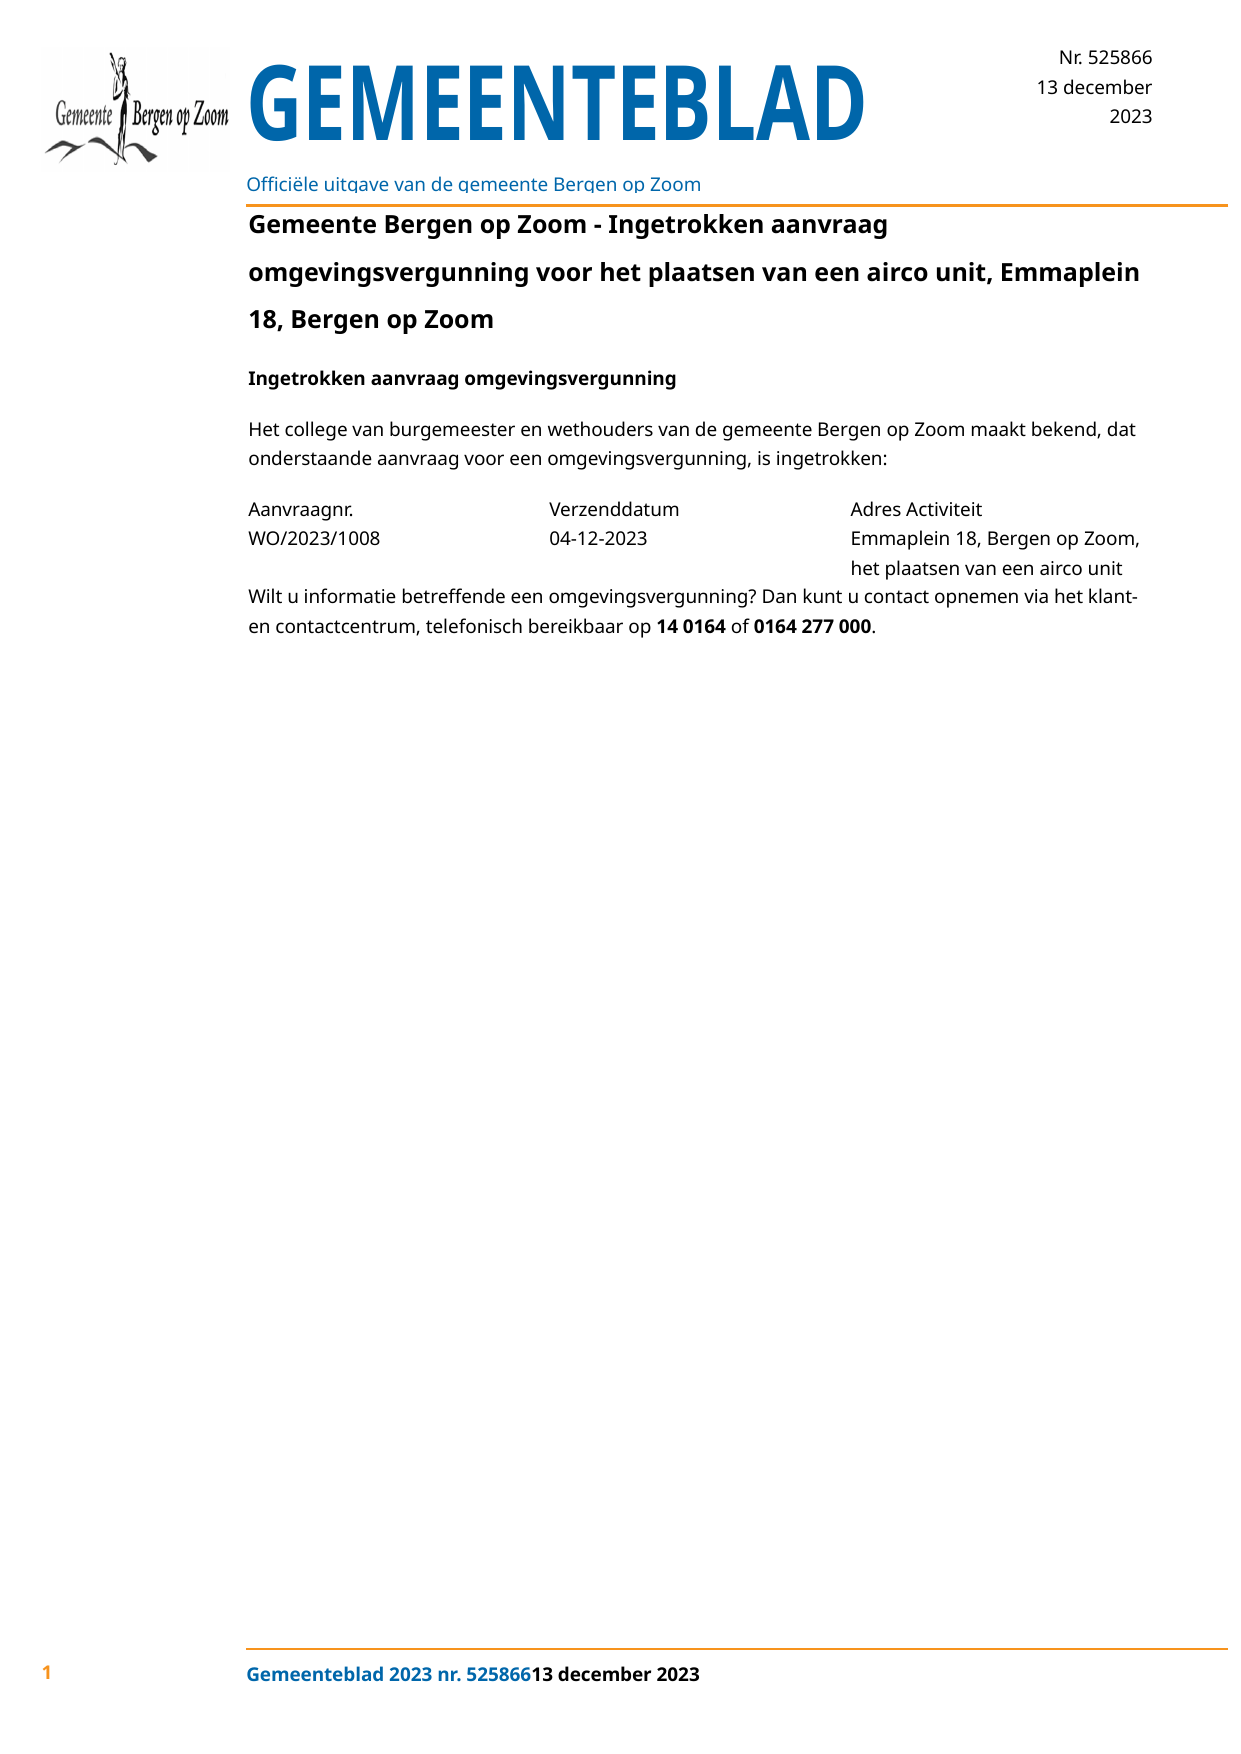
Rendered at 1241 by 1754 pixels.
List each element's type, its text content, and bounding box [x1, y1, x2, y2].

table_header Verzenddatum [549, 496, 850, 522]
table_header Adres Activiteit [850, 496, 1152, 522]
table_header WO/2023/1008 [248, 525, 549, 580]
text Gemeente Bergen op Zoom - Ingetrokken aanvraag omgevingsvergunning voor het plaatsen van een airco unit, Emmaplein 18, Bergen op Zoom [248, 207, 1152, 336]
table_header Aanvraagnr. [248, 496, 549, 522]
picture [41, 47, 231, 172]
text Wilt u informatie betreffende een omgevingsvergunning? Dan kunt u contact opnemen via het klant- en contactcentrum, telefonisch bereikbaar op 14 0164 of 0164 277 000. [248, 584, 1152, 639]
text Het college van burgemeester en wethouders van de gemeente Bergen op Zoom maakt bekend, dat onderstaande aanvraag voor een omgevingsvergunning, is ingetrokken: [248, 416, 1152, 471]
table_header Emmaplein 18, Bergen op Zoom, het plaatsen van een airco unit [850, 525, 1152, 580]
table_header 04-12-2023 [549, 525, 850, 580]
text Ingetrokken aanvraag omgevingsvergunning [248, 366, 1152, 391]
